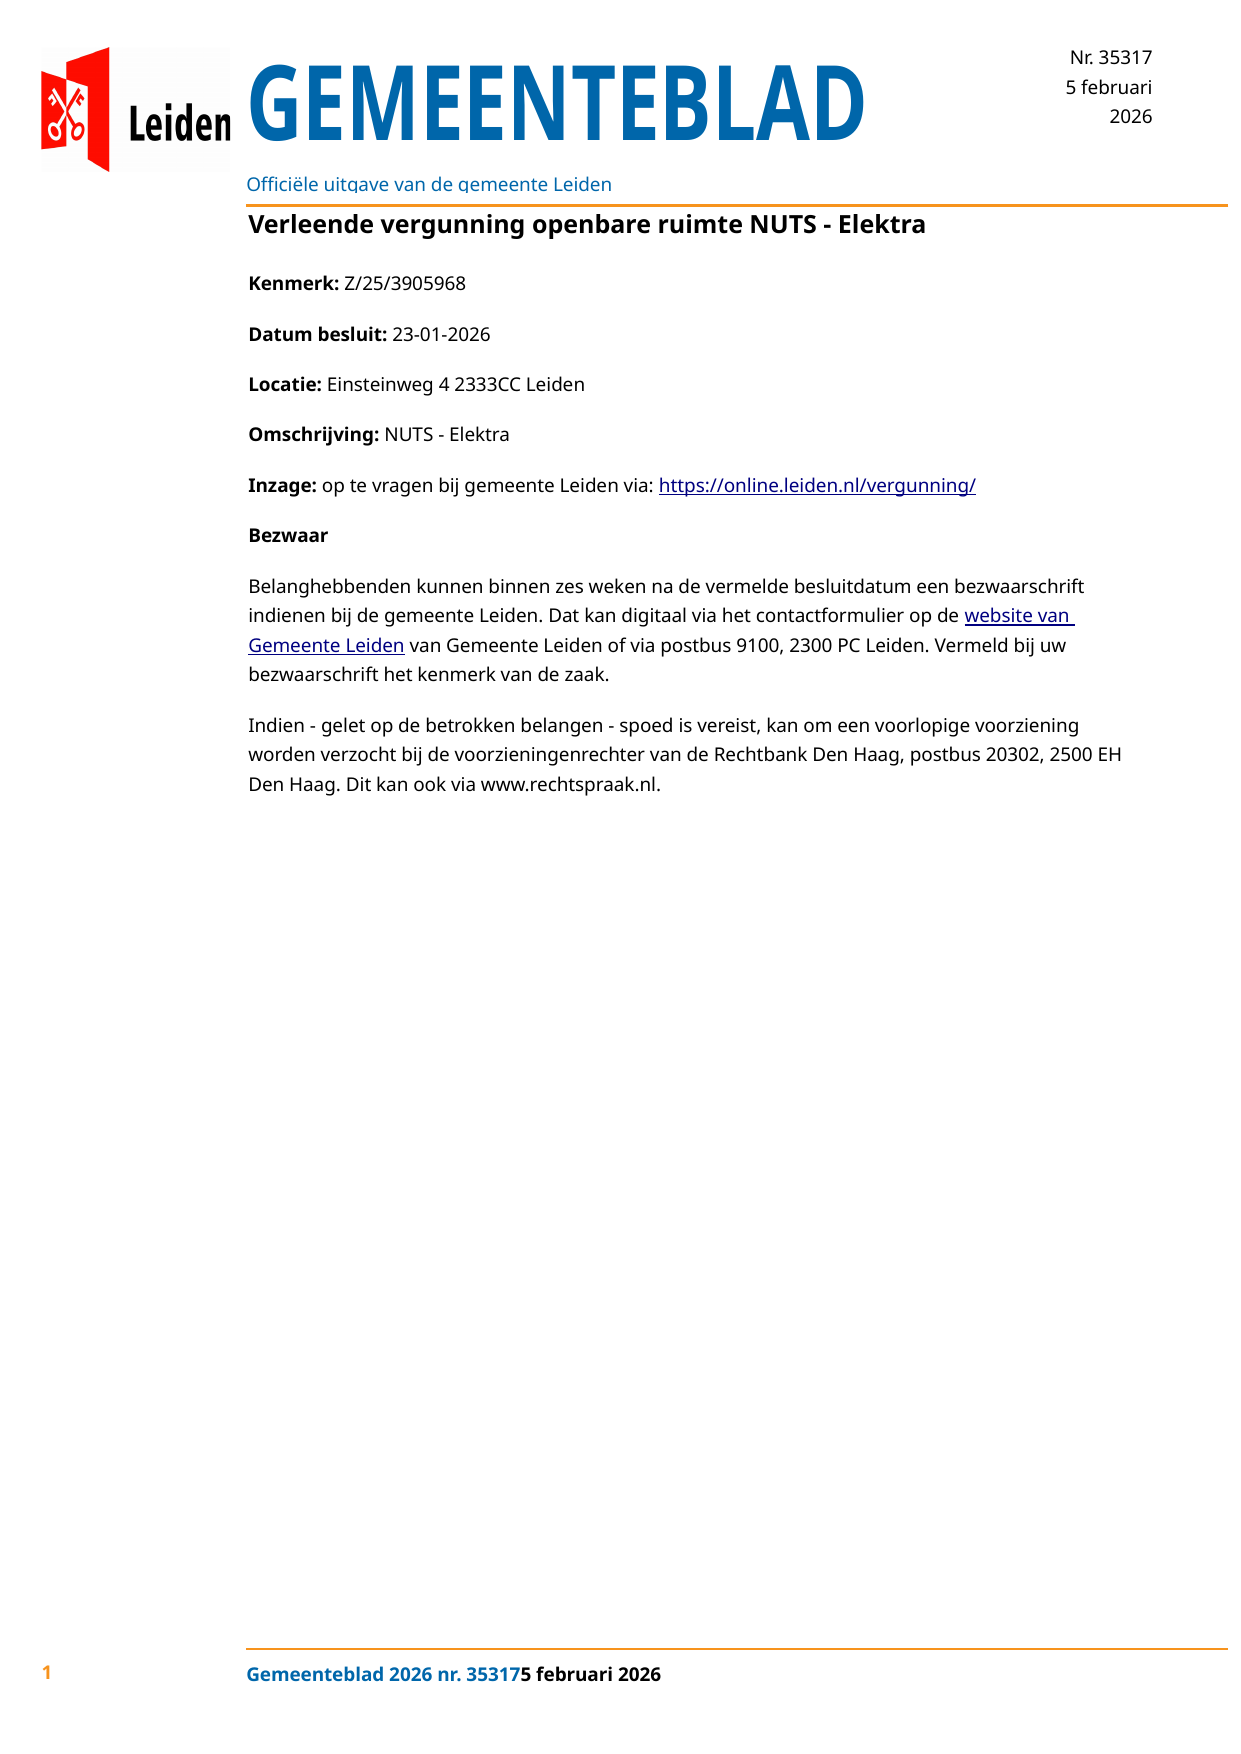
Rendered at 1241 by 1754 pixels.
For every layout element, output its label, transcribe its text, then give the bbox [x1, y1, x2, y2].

text Belanghebbenden kunnen binnen zes weken na de vermelde besluitdatum een bezwaarschrift indienen bij de gemeente Leiden. Dat kan digitaal via het contactformulier op de website van Gemeente Leiden van Gemeente Leiden of via postbus 9100, 2300 PC Leiden. Vermeld bij uw bezwaarschrift het kenmerk van de zaak. [248, 573, 1152, 687]
text Inzage: op te vragen bij gemeente Leiden via: https://online.leiden.nl/vergunning/ [248, 472, 1152, 498]
picture [41, 47, 231, 172]
text Indien - gelet op de betrokken belangen - spoed is vereist, kan om een voorlopige voorziening worden verzocht bij de voorzieningenrechter van de Rechtbank Den Haag, postbus 20302, 2500 EH Den Haag. Dit kan ook via www.rechtspraak.nl. [248, 712, 1152, 797]
text Kenmerk: Z/25/3905968 [248, 270, 1152, 296]
text Verleende vergunning openbare ruimte NUTS - Elektra [248, 207, 1152, 241]
text Locatie: Einsteinweg 4 2333CC Leiden [248, 371, 1152, 397]
text Bezwaar [248, 522, 1152, 548]
text Datum besluit: 23-01-2026 [248, 321, 1152, 346]
text Omschrijving: NUTS - Elektra [248, 422, 1152, 447]
